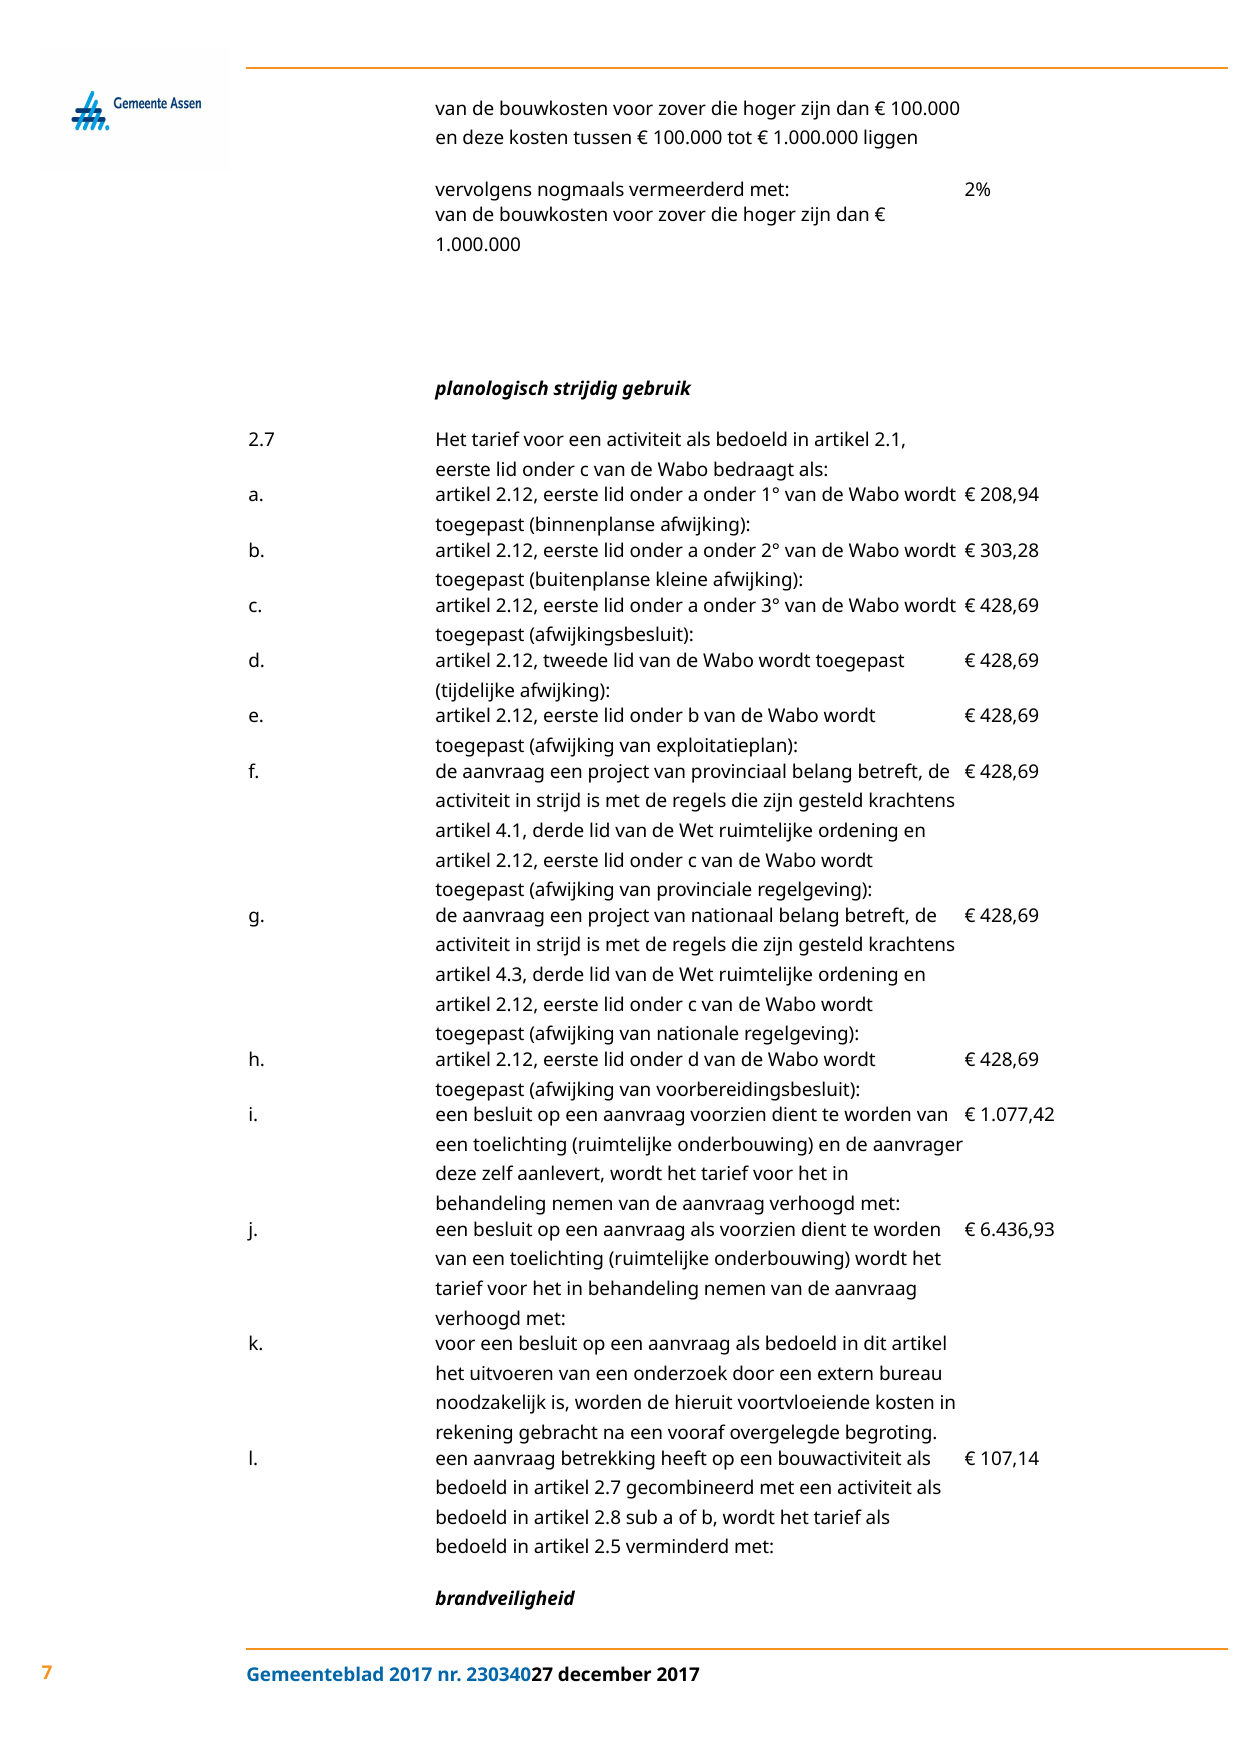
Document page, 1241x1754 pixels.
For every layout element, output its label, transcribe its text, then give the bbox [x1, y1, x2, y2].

table_cell van de bouwkosten voor zover die hoger zijn dan € 1.000.000 [435, 202, 964, 257]
table_cell artikel 2.12, eerste lid onder a onder 3° van de Wabo wordt toegepast (afwijkingsbesluit): [435, 592, 964, 647]
table_cell € 428,69 [964, 592, 1152, 647]
table_cell [964, 95, 1152, 150]
table_cell € 428,69 [964, 1046, 1152, 1101]
table_cell [964, 1585, 1152, 1611]
table_cell Het tarief voor een activiteit als bedoeld in artikel 2.1, eerste lid onder c van de Wabo bedraagt als: [435, 426, 964, 481]
table_header planologisch strijdig gebruik [435, 375, 964, 400]
table_cell [248, 1585, 435, 1611]
table_cell [964, 1330, 1152, 1445]
table_cell k. [248, 1330, 435, 1445]
table_cell f. [248, 758, 435, 902]
table_cell [248, 202, 435, 257]
table_cell [248, 400, 435, 426]
table_cell c. [248, 592, 435, 647]
table_cell € 428,69 [964, 902, 1152, 1046]
table_cell l. [248, 1445, 435, 1559]
table_cell € 208,94 [964, 481, 1152, 537]
table_cell [964, 400, 1152, 426]
table_cell de aanvraag een project van nationaal belang betreft, de activiteit in strijd is met de regels die zijn gesteld krachtens artikel 4.3, derde lid van de Wet ruimtelijke ordening en artikel 2.12, eerste lid onder c van de Wabo wordt toegepast (afwijking van nationale regelgeving): [435, 902, 964, 1046]
table_cell [435, 257, 964, 283]
table_cell 2.7 [248, 426, 435, 481]
table_cell [964, 426, 1152, 481]
table_cell [435, 1559, 964, 1585]
table_cell een aanvraag betrekking heeft op een bouwactiviteit als bedoeld in artikel 2.7 gecombineerd met een activiteit als bedoeld in artikel 2.8 sub a of b, wordt het tarief als bedoeld in artikel 2.5 verminderd met: [435, 1445, 964, 1559]
table_cell € 6.436,93 [964, 1216, 1152, 1330]
table_cell € 1.077,42 [964, 1101, 1152, 1216]
table_cell [248, 150, 435, 176]
table_cell g. [248, 902, 435, 1046]
table_cell van de bouwkosten voor zover die hoger zijn dan € 100.000 en deze kosten tussen € 100.000 tot € 1.000.000 liggen [435, 95, 964, 150]
table_cell brandveiligheid [435, 1585, 964, 1611]
table_cell artikel 2.12, eerste lid onder a onder 1° van de Wabo wordt toegepast (binnenplanse afwijking): [435, 481, 964, 537]
table_cell e. [248, 703, 435, 758]
table_cell 2% [964, 176, 1152, 202]
table_cell [248, 1559, 435, 1585]
table_cell voor een besluit op een aanvraag als bedoeld in dit artikel het uitvoeren van een onderzoek door een extern bureau noodzakelijk is, worden de hieruit voortvloeiende kosten in rekening gebracht na een vooraf overgelegde begroting. [435, 1330, 964, 1445]
table_cell [435, 400, 964, 426]
table_cell de aanvraag een project van provinciaal belang betreft, de activiteit in strijd is met de regels die zijn gesteld krachtens artikel 4.1, derde lid van de Wet ruimtelijke ordening en artikel 2.12, eerste lid onder c van de Wabo wordt toegepast (afwijking van provinciale regelgeving): [435, 758, 964, 902]
table_cell [248, 257, 435, 283]
table_cell j. [248, 1216, 435, 1330]
table_cell een besluit op een aanvraag als voorzien dient te worden van een toelichting (ruimtelijke onderbouwing) wordt het tarief voor het in behandeling nemen van de aanvraag verhoogd met: [435, 1216, 964, 1330]
table_cell € 428,69 [964, 703, 1152, 758]
table_cell artikel 2.12, eerste lid onder d van de Wabo wordt toegepast (afwijking van voorbereidingsbesluit): [435, 1046, 964, 1101]
table_cell [435, 150, 964, 176]
table_cell d. [248, 648, 435, 703]
picture [41, 47, 231, 172]
table_cell [964, 150, 1152, 176]
table_cell [964, 257, 1152, 283]
table_cell artikel 2.12, eerste lid onder b van de Wabo wordt toegepast (afwijking van exploitatieplan): [435, 703, 964, 758]
table_cell b. [248, 537, 435, 592]
table_cell [964, 202, 1152, 257]
table_cell een besluit op een aanvraag voorzien dient te worden van een toelichting (ruimtelijke onderbouwing) en de aanvrager deze zelf aanlevert, wordt het tarief voor het in behandeling nemen van de aanvraag verhoogd met: [435, 1101, 964, 1216]
table_cell a. [248, 481, 435, 537]
table_cell € 428,69 [964, 648, 1152, 703]
table_header [964, 375, 1152, 400]
table_cell artikel 2.12, eerste lid onder a onder 2° van de Wabo wordt toegepast (buitenplanse kleine afwijking): [435, 537, 964, 592]
table_cell i. [248, 1101, 435, 1216]
table_cell vervolgens nogmaals vermeerderd met: [435, 176, 964, 202]
table_cell [964, 1559, 1152, 1585]
table_header [248, 375, 435, 400]
table_cell h. [248, 1046, 435, 1101]
table_cell € 107,14 [964, 1445, 1152, 1559]
table_cell € 428,69 [964, 758, 1152, 902]
table_cell [248, 95, 435, 150]
table_cell [248, 176, 435, 202]
table_cell € 303,28 [964, 537, 1152, 592]
table_cell artikel 2.12, tweede lid van de Wabo wordt toegepast (tijdelijke afwijking): [435, 648, 964, 703]
